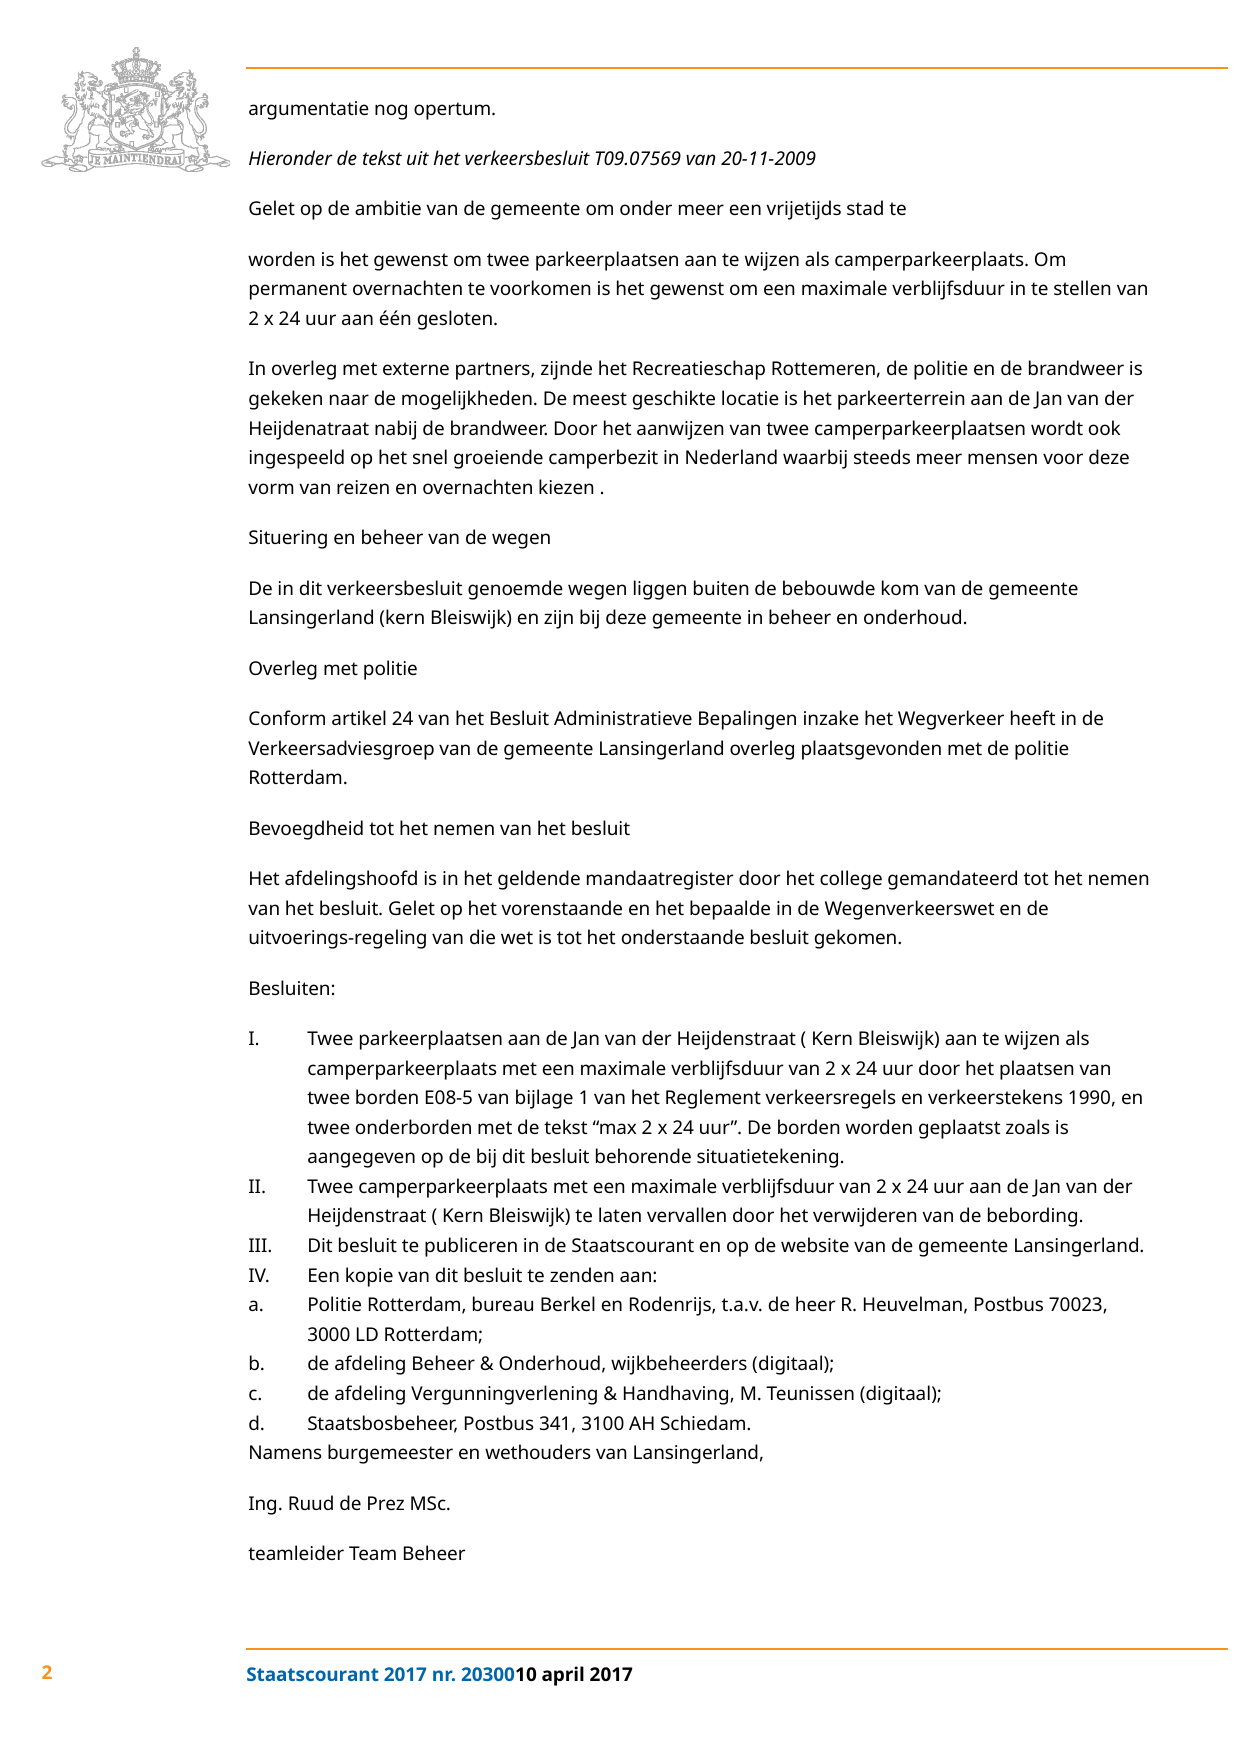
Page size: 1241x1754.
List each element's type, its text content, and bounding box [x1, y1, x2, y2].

list de afdeling Beheer & Onderhoud, wijkbeheerders (digitaal); [248, 1351, 1152, 1376]
list Staatsbosbeheer, Postbus 341, 3100 AH Schiedam. [248, 1410, 1152, 1436]
text Overleg met politie [248, 655, 1152, 681]
text argumentatie nog opertum. [248, 95, 1152, 121]
list Politie Rotterdam, bureau Berkel en Rodenrijs, t.a.v. de heer R. Heuvelman, Postbus 70023, 3000 LD Rotterdam; [248, 1291, 1152, 1347]
list de afdeling Vergunningverlening & Handhaving, M. Teunissen (digitaal); [248, 1380, 1152, 1406]
text Situering en beheer van de wegen [248, 524, 1152, 550]
text worden is het gewenst om twee parkeerplaatsen aan te wijzen als camperparkeerplaats. Om permanent overnachten te voorkomen is het gewenst om een maximale verblijfsduur in te stellen van 2 x 24 uur aan één gesloten. [248, 246, 1152, 331]
list Dit besluit te publiceren in de Staatscourant en op de website van de gemeente Lansingerland. [248, 1232, 1152, 1258]
text De in dit verkeersbesluit genoemde wegen liggen buiten de bebouwde kom van de gemeente Lansingerland (kern Bleiswijk) en zijn bij deze gemeente in beheer en onderhoud. [248, 575, 1152, 630]
list Twee parkeerplaatsen aan de Jan van der Heijdenstraat ( Kern Bleiswijk) aan te wijzen als camperparkeerplaats met een maximale verblijfsduur van 2 x 24 uur door het plaatsen van twee borden E08-5 van bijlage 1 van het Reglement verkeersregels en verkeerstekens 1990, en twee onderborden met de tekst “max 2 x 24 uur”. De borden worden geplaatst zoals is aangegeven op de bij dit besluit behorende situatietekening. [248, 1025, 1152, 1169]
text Namens burgemeester en wethouders van Lansingerland, [248, 1439, 1152, 1465]
text Conform artikel 24 van het Besluit Administratieve Bepalingen inzake het Wegverkeer heeft in de Verkeersadviesgroep van de gemeente Lansingerland overleg plaatsgevonden met de politie Rotterdam. [248, 705, 1152, 790]
text In overleg met externe partners, zijnde het Recreatieschap Rottemeren, de politie en de brandweer is gekeken naar de mogelijkheden. De meest geschikte locatie is het parkeerterrein aan de Jan van der Heijdenatraat nabij de brandweer. Door het aanwijzen van twee camperparkeerplaatsen wordt ook ingespeeld op het snel groeiende camperbezit in Nederland waarbij steeds meer mensen voor deze vorm van reizen en overnachten kiezen . [248, 356, 1152, 500]
text Hieronder de tekst uit het verkeersbesluit T09.07569 van 20-11-2009 [248, 145, 1152, 171]
text Besluiten: [248, 975, 1152, 1001]
text Het afdelingshoofd is in het geldende mandaatregister door het college gemandateerd tot het nemen van het besluit. Gelet op het vorenstaande en het bepaalde in de Wegenverkeerswet en de uitvoerings-regeling van die wet is tot het onderstaande besluit gekomen. [248, 865, 1152, 950]
text Ing. Ruud de Prez MSc. [248, 1490, 1152, 1516]
list Twee camperparkeerplaats met een maximale verblijfsduur van 2 x 24 uur aan de Jan van der Heijdenstraat ( Kern Bleiswijk) te laten vervallen door het verwijderen van de bebording. [248, 1173, 1152, 1228]
text Bevoegdheid tot het nemen van het besluit [248, 815, 1152, 841]
text Gelet op de ambitie van de gemeente om onder meer een vrijetijds stad te [248, 196, 1152, 221]
list Een kopie van dit besluit te zenden aan: [248, 1262, 1152, 1288]
picture [41, 47, 231, 172]
text teamleider Team Beheer [248, 1540, 1152, 1566]
